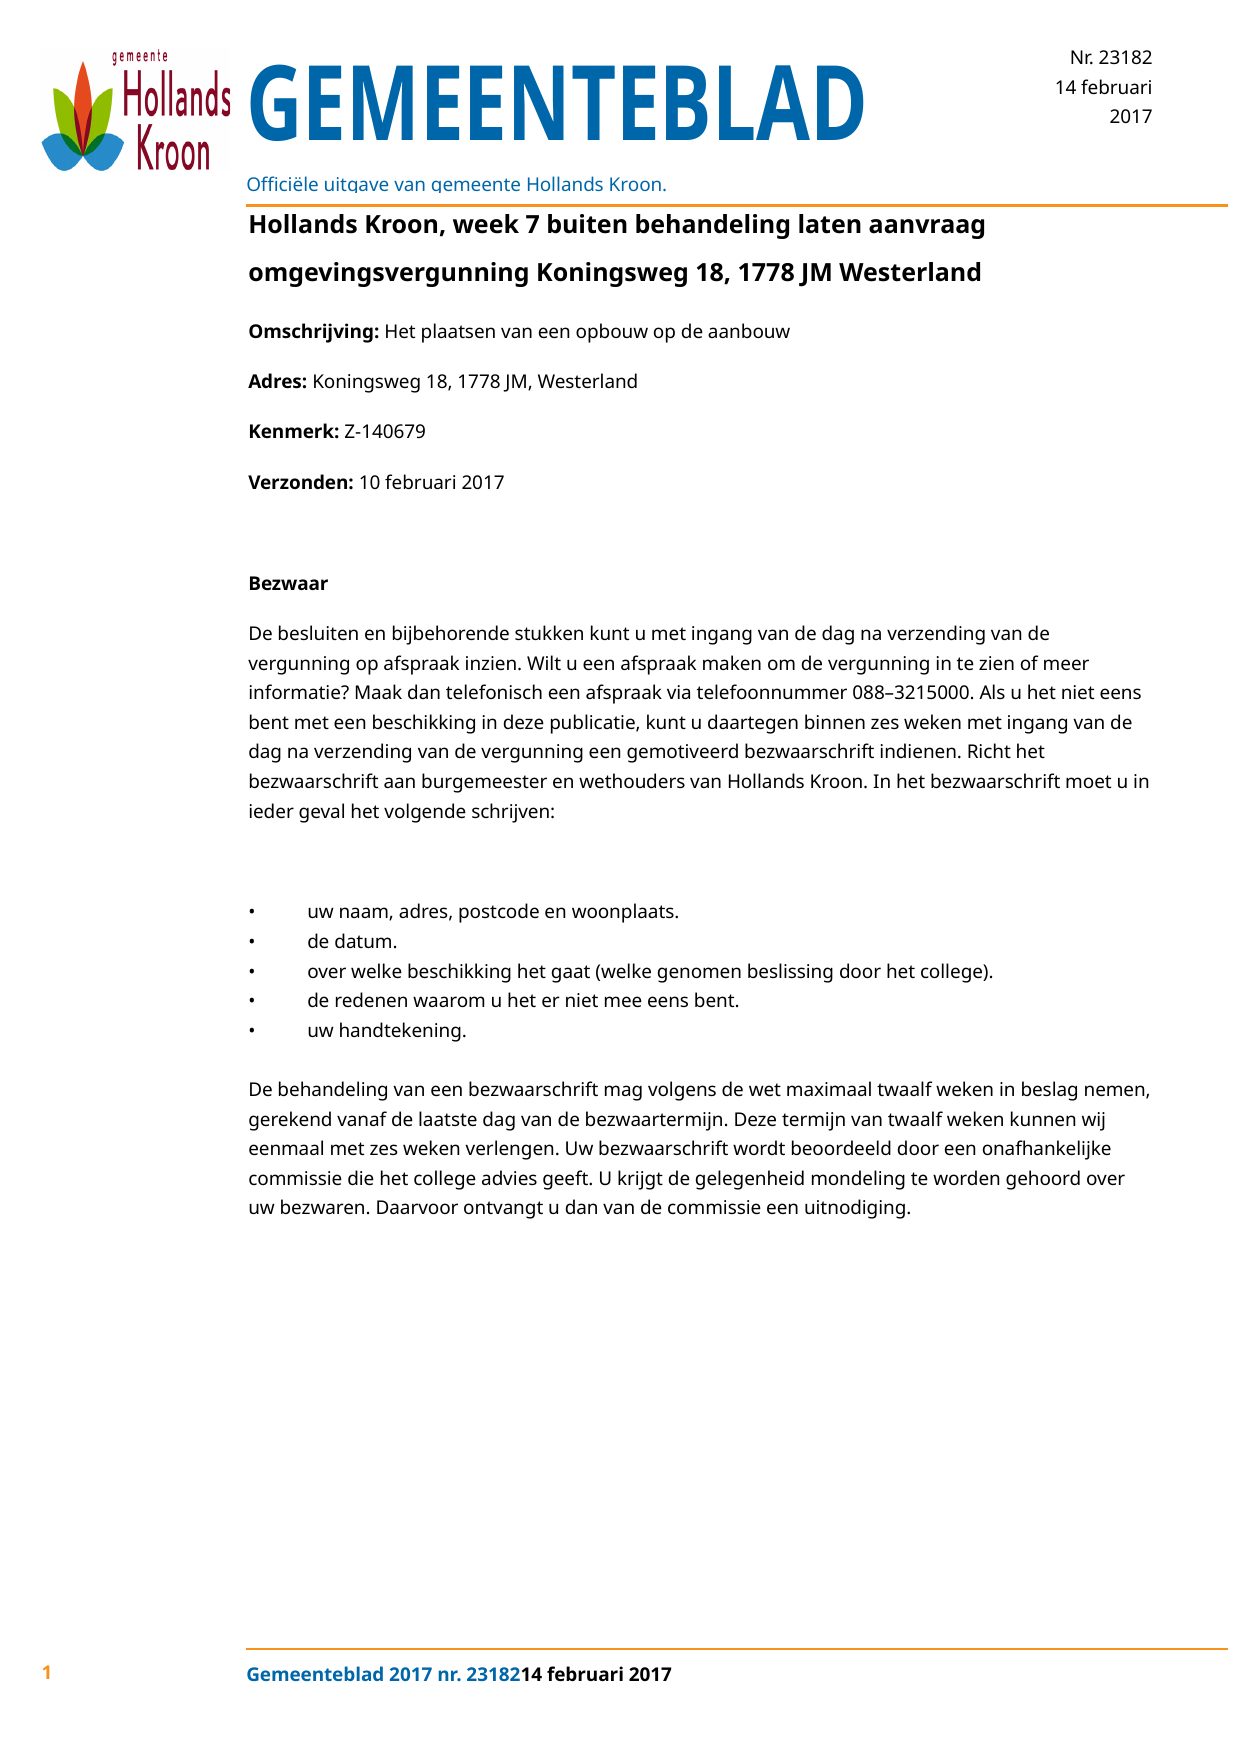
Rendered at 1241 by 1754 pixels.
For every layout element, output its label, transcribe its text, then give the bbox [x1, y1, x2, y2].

text Hollands Kroon, week 7 buiten behandeling laten aanvraag omgevingsvergunning Koningsweg 18, 1778 JM Westerland [248, 207, 1152, 288]
text Verzonden: 10 februari 2017 [248, 469, 1152, 495]
text Bezwaar [248, 570, 1152, 596]
text De besluiten en bijbehorende stukken kunt u met ingang van de dag na verzending van de vergunning op afspraak inzien. Wilt u een afspraak maken om de vergunning in te zien of meer informatie? Maak dan telefonisch een afspraak via telefoonnummer 088–3215000. Als u het niet eens bent met een beschikking in deze publicatie, kunt u daartegen binnen zes weken met ingang van de dag na verzending van de vergunning een gemotiveerd bezwaarschrift indienen. Richt het bezwaarschrift aan burgemeester en wethouders van Hollands Kroon. In het bezwaarschrift moet u in ieder geval het volgende schrijven: [248, 620, 1152, 824]
text Omschrijving: Het plaatsen van een opbouw op de aanbouw [248, 318, 1152, 344]
picture [41, 47, 231, 172]
text Adres: Koningsweg 18, 1778 JM, Westerland [248, 368, 1152, 394]
list uw handtekening. [248, 1017, 1152, 1043]
list uw naam, adres, postcode en woonplaats. [248, 899, 1152, 924]
list over welke beschikking het gaat (welke genomen beslissing door het college). [248, 958, 1152, 984]
text De behandeling van een bezwaarschrift mag volgens de wet maximaal twaalf weken in beslag nemen, gerekend vanaf de laatste dag van de bezwaartermijn. Deze termijn van twaalf weken kunnen wij eenmaal met zes weken verlengen. Uw bezwaarschrift wordt beoordeeld door een onafhankelijke commissie die het college advies geeft. U krijgt de gelegenheid mondeling te worden gehoord over uw bezwaren. Daarvoor ontvangt u dan van de commissie een uitnodiging. [248, 1076, 1152, 1220]
list de datum. [248, 928, 1152, 954]
text Kenmerk: Z-140679 [248, 419, 1152, 444]
list de redenen waarom u het er niet mee eens bent. [248, 987, 1152, 1013]
